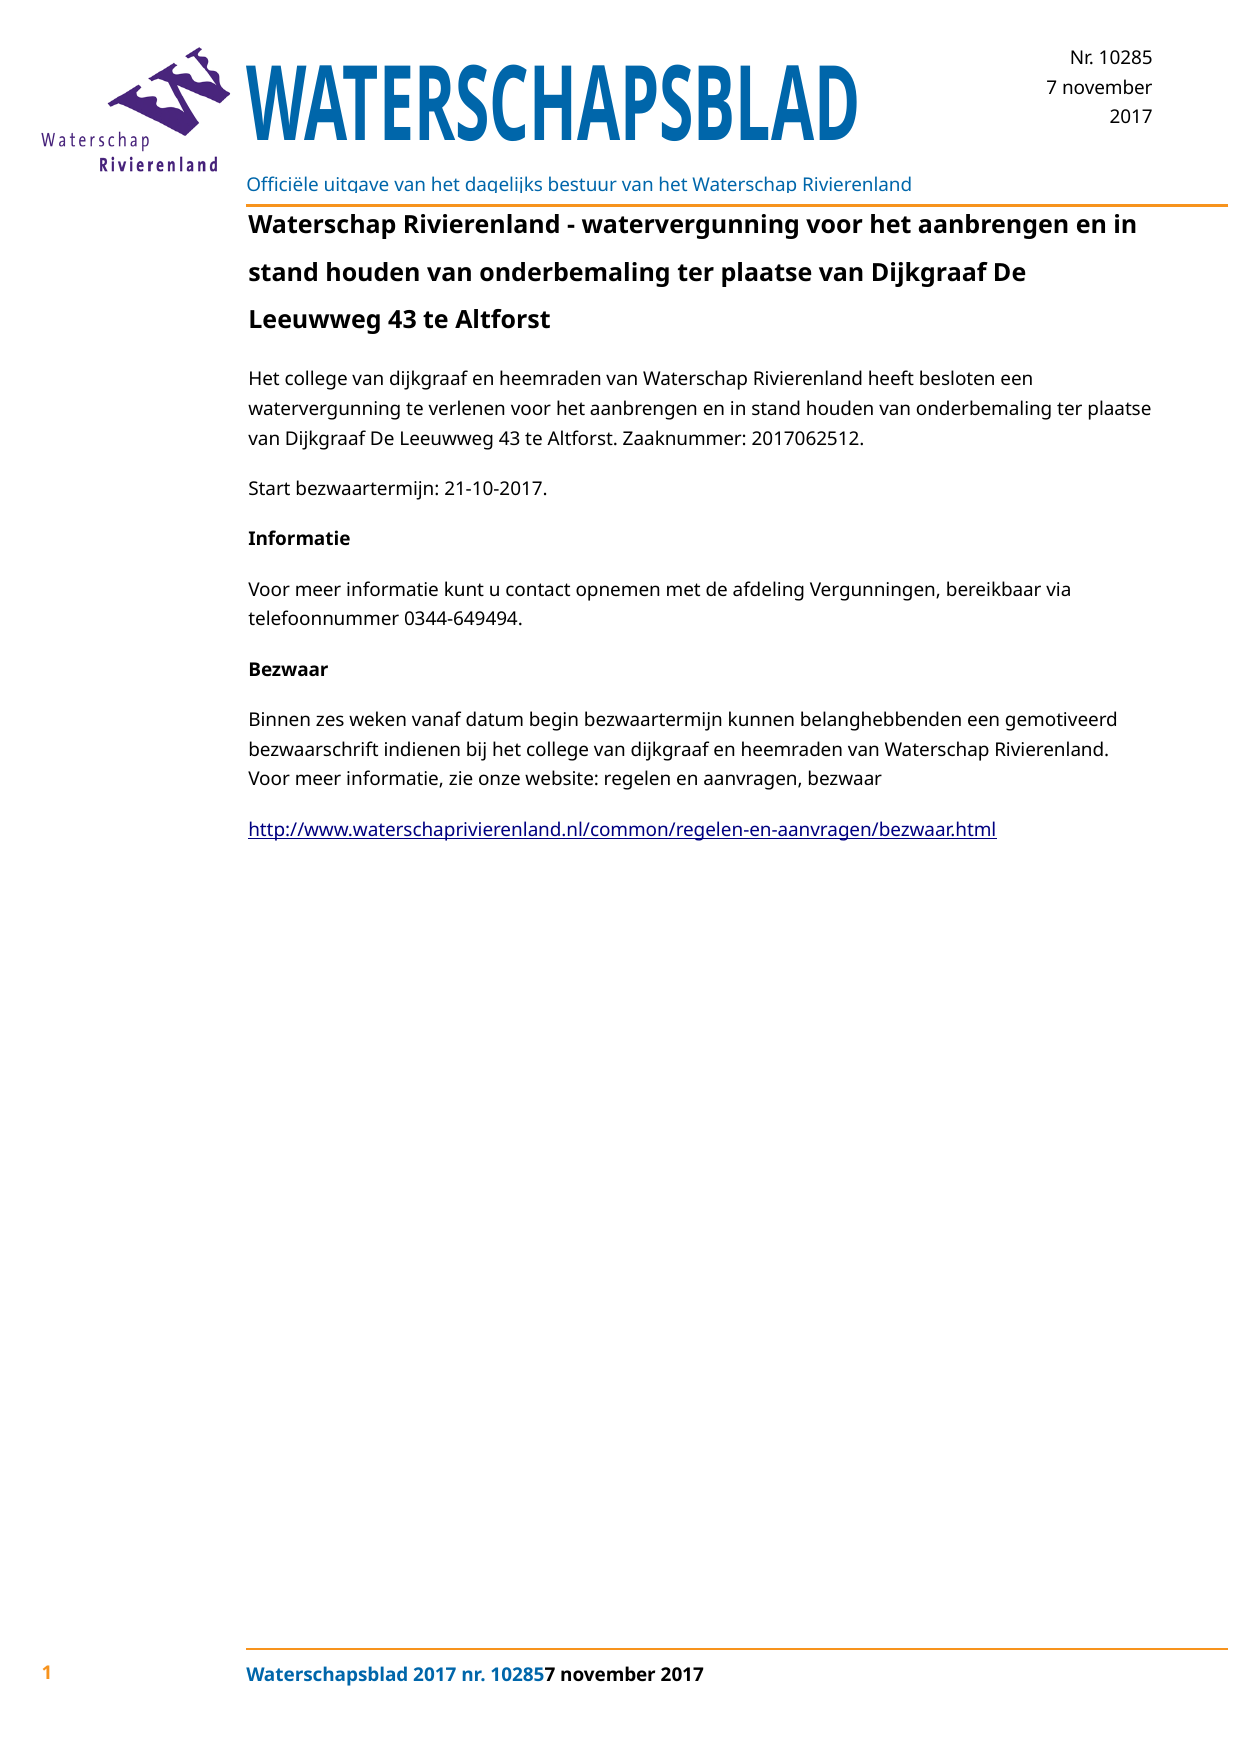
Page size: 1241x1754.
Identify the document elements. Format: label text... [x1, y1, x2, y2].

text http://www.waterschaprivierenland.nl/common/regelen-en-aanvragen/bezwaar.html [248, 816, 1152, 842]
text Informatie [248, 526, 1152, 551]
text Waterschap Rivierenland - watervergunning voor het aanbrengen en in stand houden van onderbemaling ter plaatse van Dijkgraaf De Leeuwweg 43 te Altforst [248, 207, 1152, 336]
text Start bezwaartermijn: 21-10-2017. [248, 475, 1152, 501]
text Voor meer informatie kunt u contact opnemen met de afdeling Vergunningen, bereikbaar via telefoonnummer 0344-649494. [248, 576, 1152, 631]
text Binnen zes weken vanaf datum begin bezwaartermijn kunnen belanghebbenden een gemotiveerd bezwaarschrift indienen bij het college van dijkgraaf en heemraden van Waterschap Rivierenland. Voor meer informatie, zie onze website: regelen en aanvragen, bezwaar [248, 706, 1152, 791]
text Bezwaar [248, 656, 1152, 682]
picture [41, 47, 231, 172]
text Het college van dijkgraaf en heemraden van Waterschap Rivierenland heeft besloten een watervergunning te verlenen voor het aanbrengen en in stand houden van onderbemaling ter plaatse van Dijkgraaf De Leeuwweg 43 te Altforst. Zaaknummer: 2017062512. [248, 366, 1152, 450]
